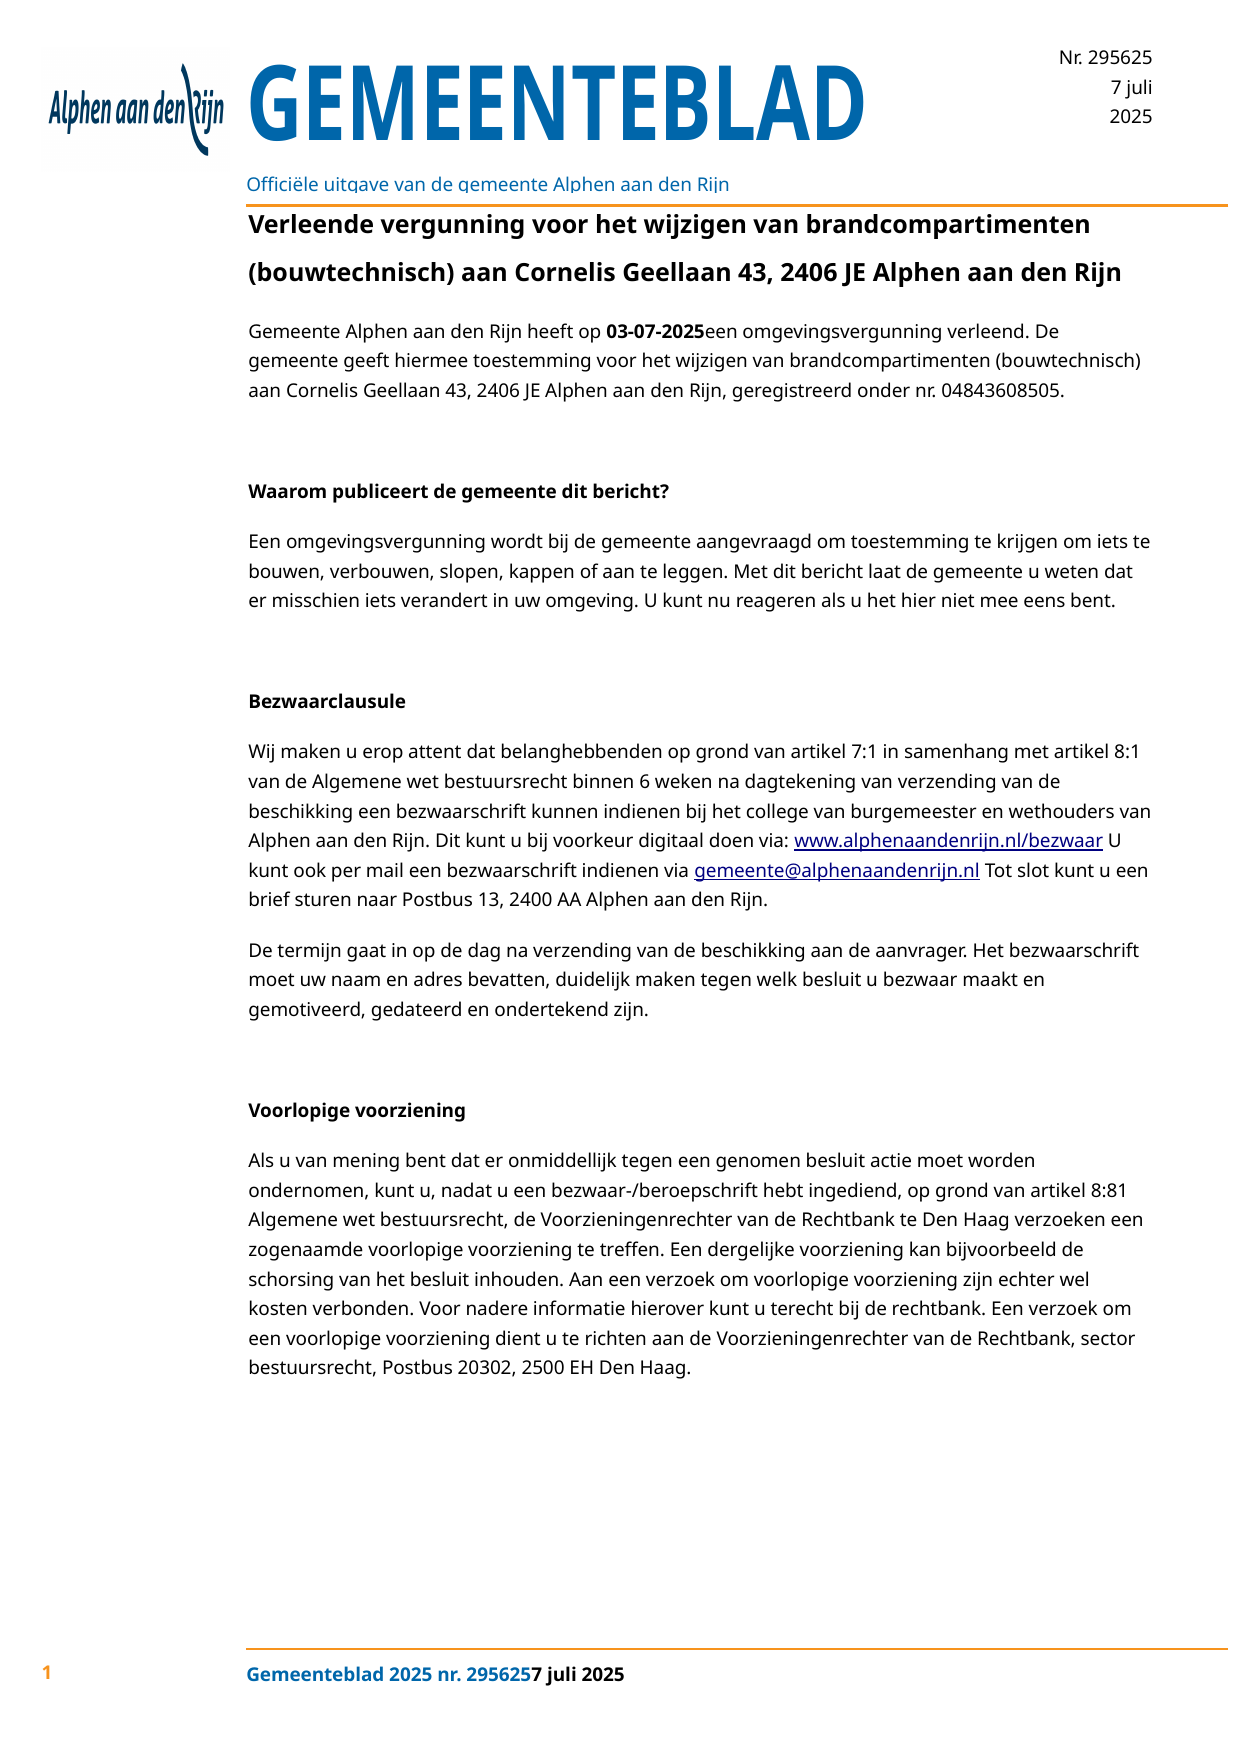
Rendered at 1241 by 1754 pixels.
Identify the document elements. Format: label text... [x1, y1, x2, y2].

text Waarom publiceert de gemeente dit bericht? [248, 478, 1152, 504]
text Als u van mening bent dat er onmiddellijk tegen een genomen besluit actie moet worden ondernomen, kunt u, nadat u een bezwaar-/beroepschrift hebt ingediend, op grond van artikel 8:81 Algemene wet bestuursrecht, de Voorzieningenrechter van de Rechtbank te Den Haag verzoeken een zogenaamde voorlopige voorziening te treffen. Een dergelijke voorziening kan bijvoorbeeld de schorsing van het besluit inhouden. Aan een verzoek om voorlopige voorziening zijn echter wel kosten verbonden. Voor nadere informatie hierover kunt u terecht bij de rechtbank. Een verzoek om een voorlopige voorziening dient u te richten aan de Voorzieningenrechter van de Rechtbank, sector bestuursrecht, Postbus 20302, 2500 EH Den Haag. [248, 1147, 1152, 1380]
text De termijn gaat in op de dag na verzending van de beschikking aan de aanvrager. Het bezwaarschrift moet uw naam en adres bevatten, duidelijk maken tegen welk besluit u bezwaar maakt en gemotiveerd, gedateerd en ondertekend zijn. [248, 937, 1152, 1022]
text Wij maken u erop attent dat belanghebbenden op grond van artikel 7:1 in samenhang met artikel 8:1 van de Algemene wet bestuursrecht binnen 6 weken na dagtekening van verzending van de beschikking een bezwaarschrift kunnen indienen bij het college van burgemeester en wethouders van Alphen aan den Rijn. Dit kunt u bij voorkeur digitaal doen via: www.alphenaandenrijn.nl/bezwaar U kunt ook per mail een bezwaarschrift indienen via gemeente@alphenaandenrijn.nl Tot slot kunt u een brief sturen naar Postbus 13, 2400 AA Alphen aan den Rijn. [248, 739, 1152, 912]
text Voorlopige voorziening [248, 1097, 1152, 1123]
text Een omgevingsvergunning wordt bij de gemeente aangevraagd om toestemming te krijgen om iets te bouwen, verbouwen, slopen, kappen of aan te leggen. Met dit bericht laat de gemeente u weten dat er misschien iets verandert in uw omgeving. U kunt nu reageren als u het hier niet mee eens bent. [248, 528, 1152, 613]
picture [41, 47, 231, 172]
text Gemeente Alphen aan den Rijn heeft op 03-07-2025een omgevingsvergunning verleend. De gemeente geeft hiermee toestemming voor het wijzigen van brandcompartimenten (bouwtechnisch) aan Cornelis Geellaan 43, 2406 JE Alphen aan den Rijn, geregistreerd onder nr. 04843608505. [248, 318, 1152, 403]
text Bezwaarclausule [248, 688, 1152, 714]
text Verleende vergunning voor het wijzigen van brandcompartimenten (bouwtechnisch) aan Cornelis Geellaan 43, 2406 JE Alphen aan den Rijn [248, 207, 1152, 288]
